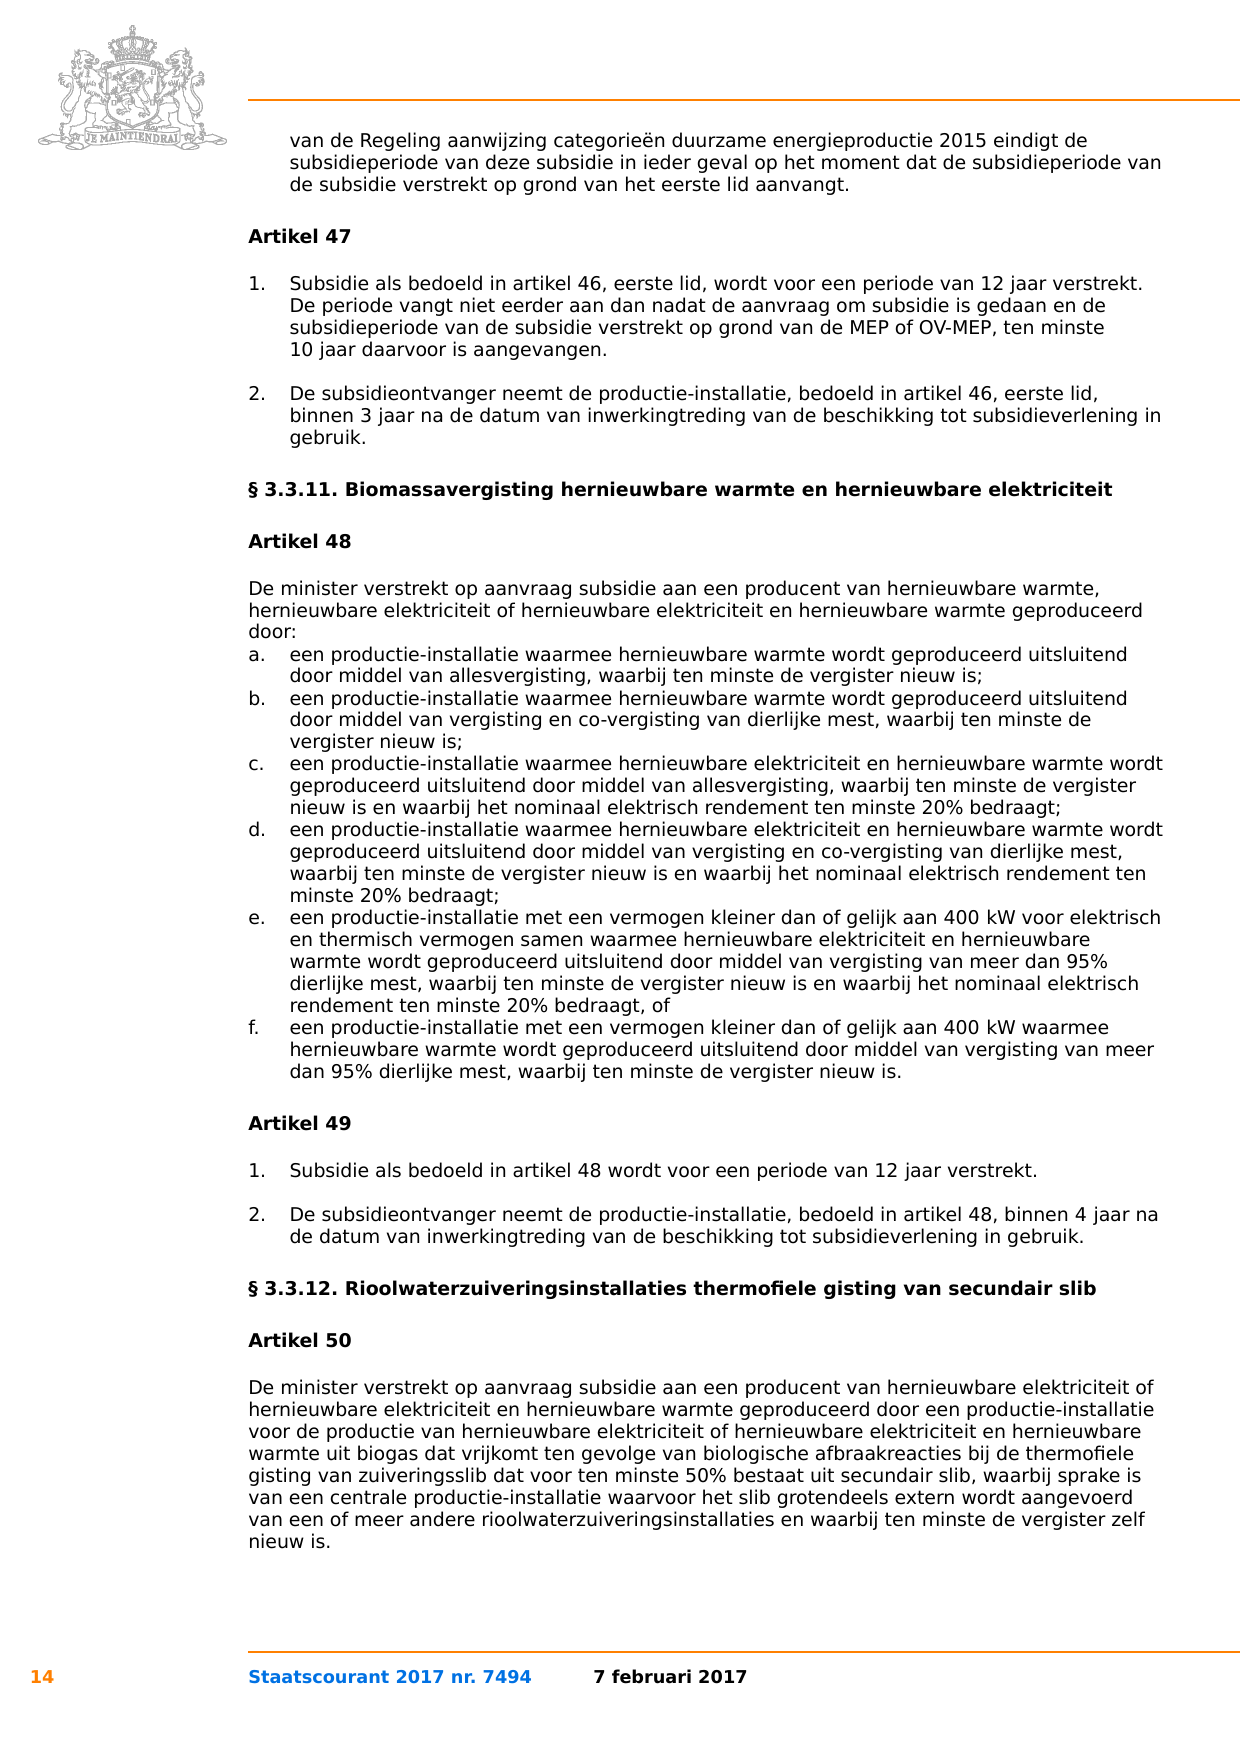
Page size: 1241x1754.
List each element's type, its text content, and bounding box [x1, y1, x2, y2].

text 1. Subsidie als bedoeld in artikel 46, eerste lid, wordt voor een periode van 12 jaar verstrekt. De periode vangt niet eerder aan dan nadat de aanvraag om subsidie is gedaan en de subsidieperiode van de subsidie verstrekt op grond van de MEP of OV-MEP, ten minste 10 jaar daarvoor is aangevangen. [248, 273, 1163, 361]
text c. een productie-installatie waarmee hernieuwbare elektriciteit en hernieuwbare warmte wordt geproduceerd uitsluitend door middel van allesvergisting, waarbij ten minste de vergister nieuw is en waarbij het nominaal elektrisch rendement ten minste 20% bedraagt; [248, 753, 1163, 819]
subtitle Artikel 49 [248, 1113, 1163, 1135]
subtitle Artikel 50 [248, 1330, 1163, 1352]
text e. een productie-installatie met een vermogen kleiner dan of gelijk aan 400 kW voor elektrisch en thermisch vermogen samen waarmee hernieuwbare elektriciteit en hernieuwbare warmte wordt geproduceerd uitsluitend door middel van vergisting van meer dan 95% dierlijke mest, waarbij ten minste de vergister nieuw is en waarbij het nominaal elektrisch rendement ten minste 20% bedraagt, of [248, 907, 1163, 1017]
subtitle § 3.3.12. Rioolwaterzuiveringsinstallaties thermofiele gisting van secundair slib [248, 1278, 1163, 1300]
subtitle Artikel 47 [248, 226, 1163, 248]
text van de Regeling aanwijzing categorieën duurzame energieproductie 2015 eindigt de subsidieperiode van deze subsidie in ieder geval op het moment dat de subsidieperiode van de subsidie verstrekt op grond van het eerste lid aanvangt. [248, 130, 1163, 196]
text 2. De subsidieontvanger neemt de productie-installatie, bedoeld in artikel 48, binnen 4 jaar na de datum van inwerkingtreding van de beschikking tot subsidieverlening in gebruik. [248, 1204, 1163, 1248]
text b. een productie-installatie waarmee hernieuwbare warmte wordt geproduceerd uitsluitend door middel van vergisting en co-vergisting van dierlijke mest, waarbij ten minste de vergister nieuw is; [248, 687, 1163, 753]
text d. een productie-installatie waarmee hernieuwbare elektriciteit en hernieuwbare warmte wordt geproduceerd uitsluitend door middel van vergisting en co-vergisting van dierlijke mest, waarbij ten minste de vergister nieuw is en waarbij het nominaal elektrisch rendement ten minste 20% bedraagt; [248, 819, 1163, 907]
subtitle Artikel 48 [248, 531, 1163, 552]
subtitle § 3.3.11. Biomassavergisting hernieuwbare warmte en hernieuwbare elektriciteit [248, 478, 1163, 501]
text a. een productie-installatie waarmee hernieuwbare warmte wordt geproduceerd uitsluitend door middel van allesvergisting, waarbij ten minste de vergister nieuw is; [248, 643, 1163, 687]
text De minister verstrekt op aanvraag subsidie aan een producent van hernieuwbare elektriciteit of hernieuwbare elektriciteit en hernieuwbare warmte geproduceerd door een productie-installatie voor de productie van hernieuwbare elektriciteit of hernieuwbare elektriciteit en hernieuwbare warmte uit biogas dat vrijkomt ten gevolge van biologische afbraakreacties bij de thermofiele gisting van zuiveringsslib dat voor ten minste 50% bestaat uit secundair slib, waarbij sprake is van een centrale productie-installatie waarvoor het slib grotendeels extern wordt aangevoerd van een of meer andere rioolwaterzuiveringsinstallaties en waarbij ten minste de vergister zelf nieuw is. [248, 1377, 1163, 1553]
text f. een productie-installatie met een vermogen kleiner dan of gelijk aan 400 kW waarmee hernieuwbare warmte wordt geproduceerd uitsluitend door middel van vergisting van meer dan 95% dierlijke mest, waarbij ten minste de vergister nieuw is. [248, 1017, 1163, 1083]
text 1. Subsidie als bedoeld in artikel 48 wordt voor een periode van 12 jaar verstrekt. [248, 1160, 1163, 1182]
text De minister verstrekt op aanvraag subsidie aan een producent van hernieuwbare warmte, hernieuwbare elektriciteit of hernieuwbare elektriciteit en hernieuwbare warmte geproduceerd door: [248, 577, 1163, 643]
picture [38, 25, 227, 150]
text 2. De subsidieontvanger neemt de productie-installatie, bedoeld in artikel 46, eerste lid, binnen 3 jaar na de datum van inwerkingtreding van de beschikking tot subsidieverlening in gebruik. [248, 383, 1163, 448]
